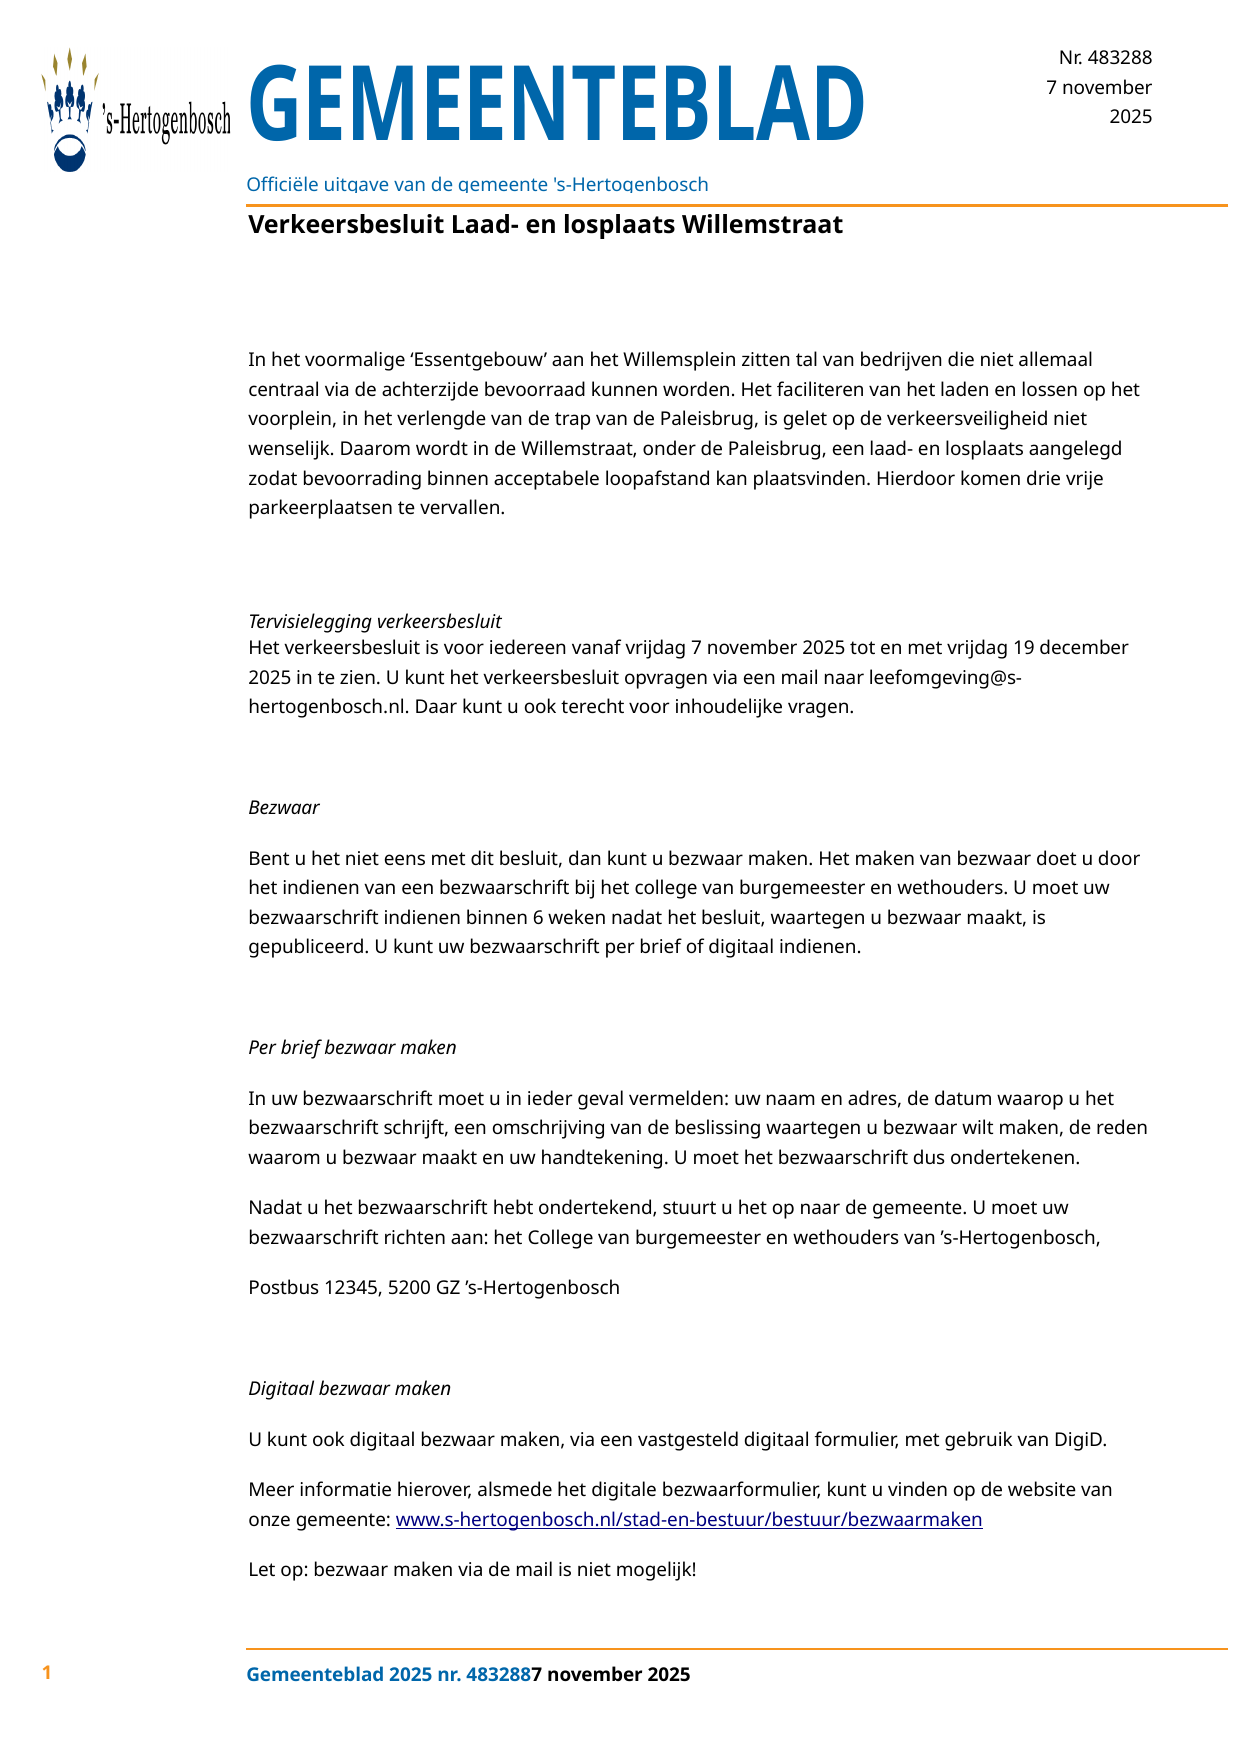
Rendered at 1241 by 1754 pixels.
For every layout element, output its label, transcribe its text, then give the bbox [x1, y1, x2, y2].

text In het voormalige ‘Essentgebouw’ aan het Willemsplein zitten tal van bedrijven die niet allemaal centraal via de achterzijde bevoorraad kunnen worden. Het faciliteren van het laden en lossen op het voorplein, in het verlengde van de trap van de Paleisbrug, is gelet op de verkeersveiligheid niet wenselijk. Daarom wordt in de Willemstraat, onder de Paleisbrug, een laad- en losplaats aangelegd zodat bevoorrading binnen acceptabele loopafstand kan plaatsvinden. Hierdoor komen drie vrije parkeerplaatsen te vervallen. [248, 346, 1152, 520]
text Verkeersbesluit Laad- en losplaats Willemstraat [248, 207, 1152, 241]
text Het verkeersbesluit is voor iedereen vanaf vrijdag 7 november 2025 tot en met vrijdag 19 december 2025 in te zien. U kunt het verkeersbesluit opvragen via een mail naar leefomgeving@s-hertogenbosch.nl. Daar kunt u ook terecht voor inhoudelijke vragen. [248, 634, 1152, 719]
picture [41, 47, 231, 172]
text Nadat u het bezwaarschrift hebt ondertekend, stuurt u het op naar de gemeente. U moet uw bezwaarschrift richten aan: het College van burgemeester en wethouders van ’s-Hertogenbosch, [248, 1194, 1152, 1250]
text Postbus 12345, 5200 GZ ’s-Hertogenbosch [248, 1274, 1152, 1300]
text In uw bezwaarschrift moet u in ieder geval vermelden: uw naam en adres, de datum waarop u het bezwaarschrift schrijft, een omschrijving van de beslissing waartegen u bezwaar wilt maken, de reden waarom u bezwaar maakt en uw handtekening. U moet het bezwaarschrift dus ondertekenen. [248, 1085, 1152, 1170]
text Let op: bezwaar maken via de mail is niet mogelijk! [248, 1556, 1152, 1582]
text Meer informatie hierover, alsmede het digitale bezwaarformulier, kunt u vinden op de website van onze gemeente: www.s-hertogenbosch.nl/stad-en-bestuur/bestuur/bezwaarmaken [248, 1476, 1152, 1531]
text Bent u het niet eens met dit besluit, dan kunt u bezwaar maken. Het maken van bezwaar doet u door het indienen van een bezwaarschrift bij het college van burgemeester en wethouders. U moet uw bezwaarschrift indienen binnen 6 weken nadat het besluit, waartegen u bezwaar maakt, is gepubliceerd. U kunt uw bezwaarschrift per brief of digitaal indienen. [248, 845, 1152, 959]
text Bezwaar [248, 794, 1152, 820]
text Digitaal bezwaar maken [248, 1375, 1152, 1401]
text U kunt ook digitaal bezwaar maken, via een vastgesteld digitaal formulier, met gebruik van DigiD. [248, 1426, 1152, 1451]
text Tervisielegging verkeersbesluit [248, 609, 1152, 634]
text Per brief bezwaar maken [248, 1034, 1152, 1060]
